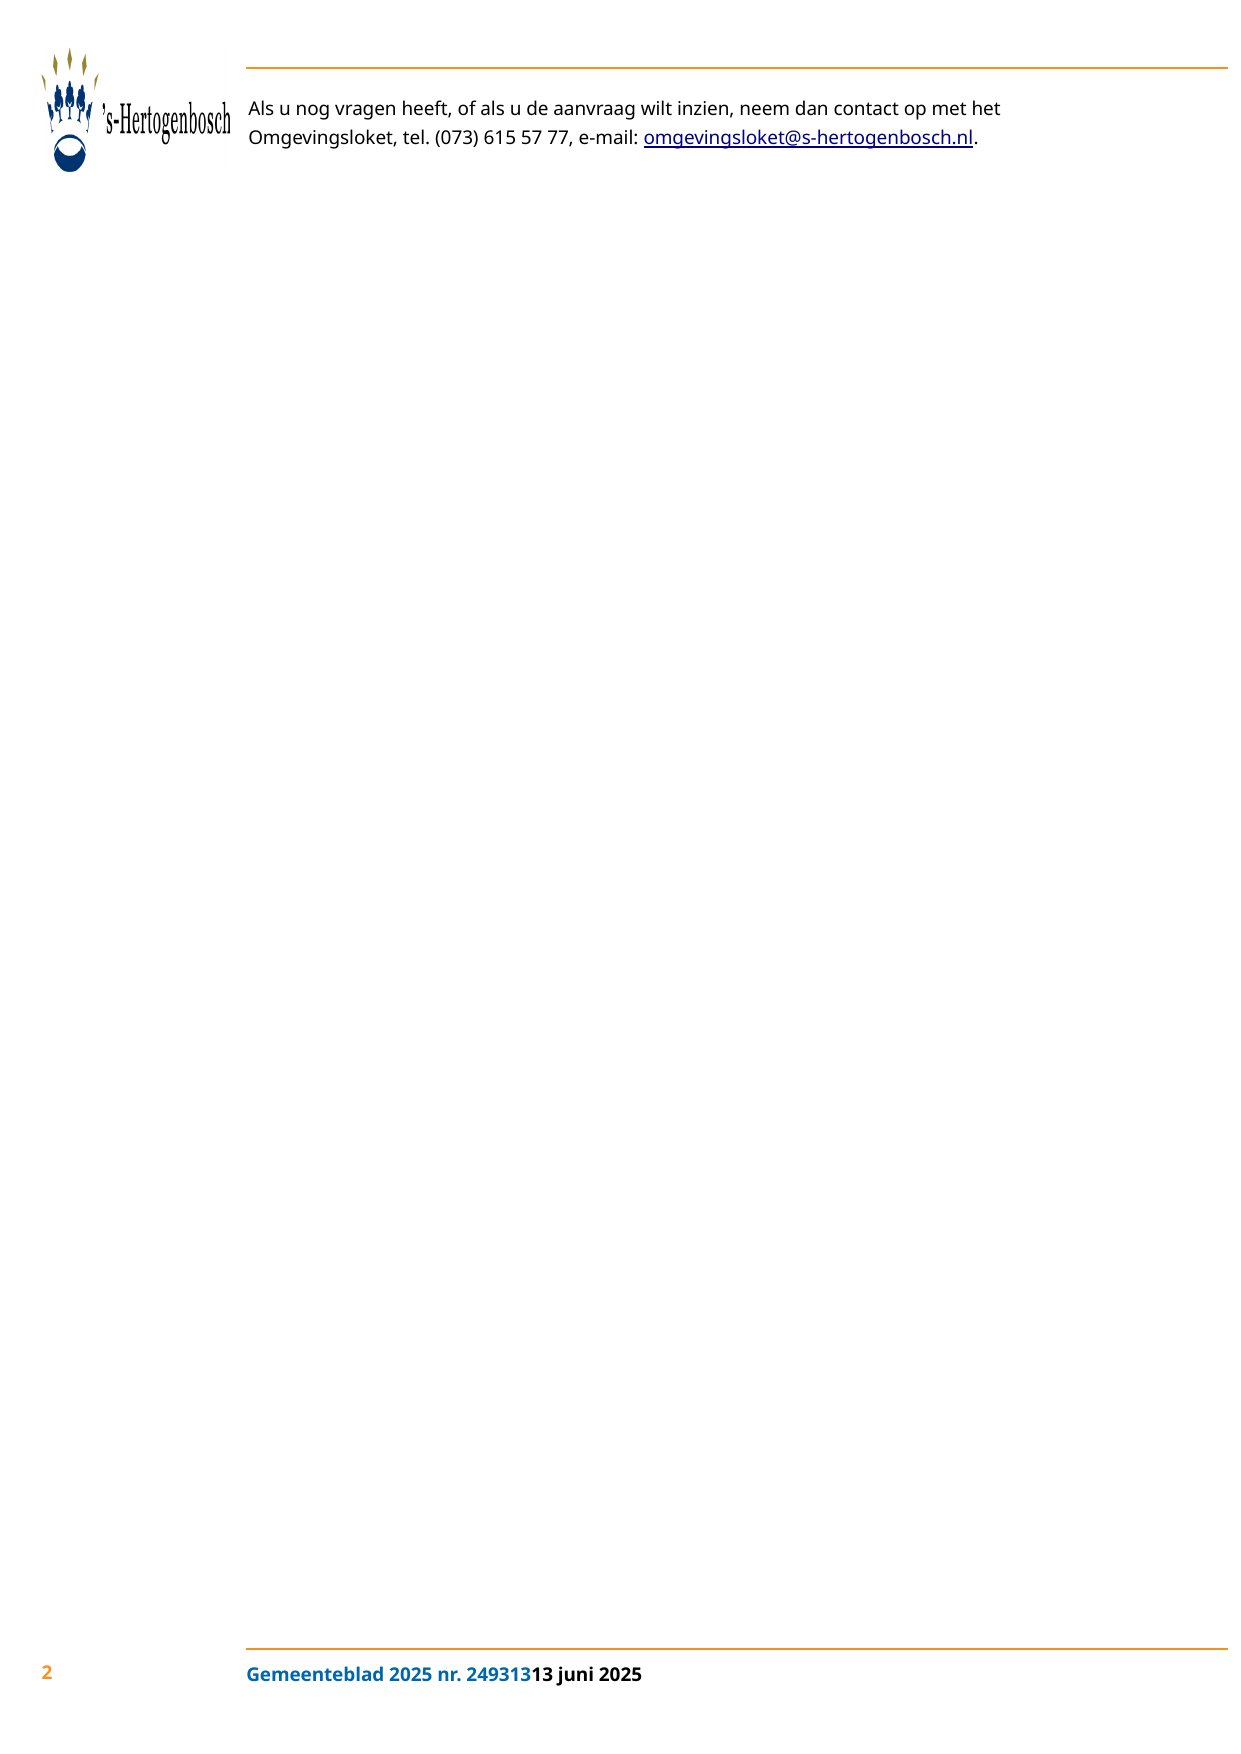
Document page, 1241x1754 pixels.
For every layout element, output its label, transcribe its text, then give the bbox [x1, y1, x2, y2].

text Als u nog vragen heeft, of als u de aanvraag wilt inzien, neem dan contact op met het Omgevingsloket, tel. (073) 615 57 77, e-mail: omgevingsloket@s-hertogenbosch.nl. [248, 95, 1152, 150]
picture [41, 47, 231, 172]
